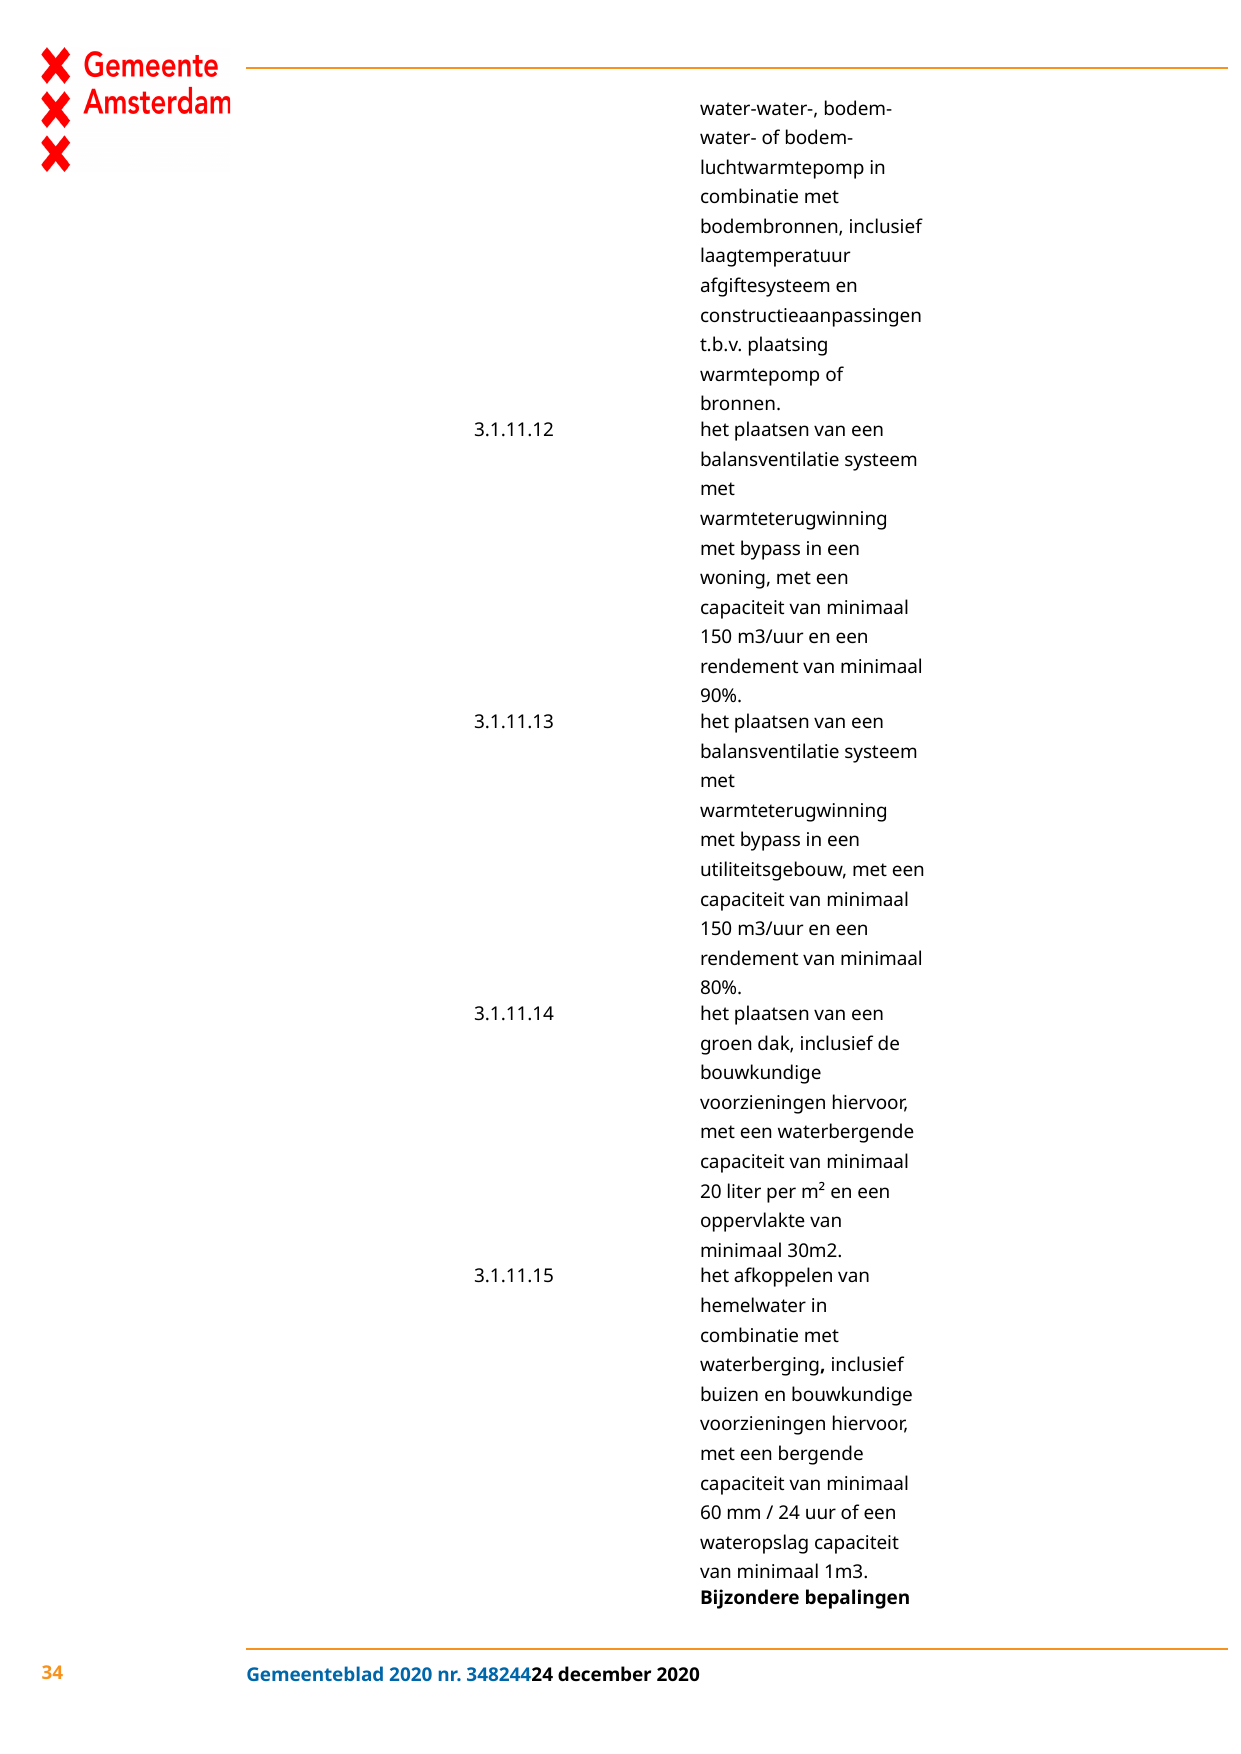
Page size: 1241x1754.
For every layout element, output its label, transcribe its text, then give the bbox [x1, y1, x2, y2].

table_cell [248, 416, 474, 708]
table_cell [474, 1584, 700, 1610]
table_cell [926, 416, 1152, 708]
table_cell Bijzondere bepalingen [700, 1584, 926, 1610]
table_cell [248, 1000, 474, 1263]
table_cell 3.1.11.13 [474, 708, 700, 1000]
table_cell [926, 95, 1152, 416]
table_cell [248, 95, 474, 416]
table_cell het afkoppelen van hemelwater in combinatie met waterberging, inclusief buizen en bouwkundige voorzieningen hiervoor, met een bergende capaciteit van minimaal 60 mm / 24 uur of een wateropslag capaciteit van minimaal 1m3. [700, 1263, 926, 1584]
table_cell het plaatsen van een balansventilatie systeem met warmteterugwinning met bypass in een utiliteitsgebouw, met een capaciteit van minimaal 150 m3/uur en een rendement van minimaal 80%. [700, 708, 926, 1000]
table_cell [926, 1584, 1152, 1610]
table_cell [926, 708, 1152, 1000]
table_cell [926, 1000, 1152, 1263]
picture [41, 47, 231, 172]
table_cell [474, 95, 700, 416]
table_cell 3.1.11.14 [474, 1000, 700, 1263]
table_cell het plaatsen van een groen dak, inclusief de bouwkundige voorzieningen hiervoor, met een waterbergende capaciteit van minimaal 20 liter per m² en een oppervlakte van minimaal 30m2. [700, 1000, 926, 1263]
table_cell 3.1.11.15 [474, 1263, 700, 1584]
table_cell water-water-, bodem-water- of bodem-luchtwarmtepomp in combinatie met bodembronnen, inclusief laagtemperatuur afgiftesysteem en constructieaanpassingen t.b.v. plaatsing warmtepomp of bronnen. [700, 95, 926, 416]
table_cell [248, 1584, 474, 1610]
table_cell 3.1.11.12 [474, 416, 700, 708]
table_cell [248, 708, 474, 1000]
table_cell het plaatsen van een balansventilatie systeem met warmteterugwinning met bypass in een woning, met een capaciteit van minimaal 150 m3/uur en een rendement van minimaal 90%. [700, 416, 926, 708]
table_cell [926, 1263, 1152, 1584]
table_cell [248, 1263, 474, 1584]
